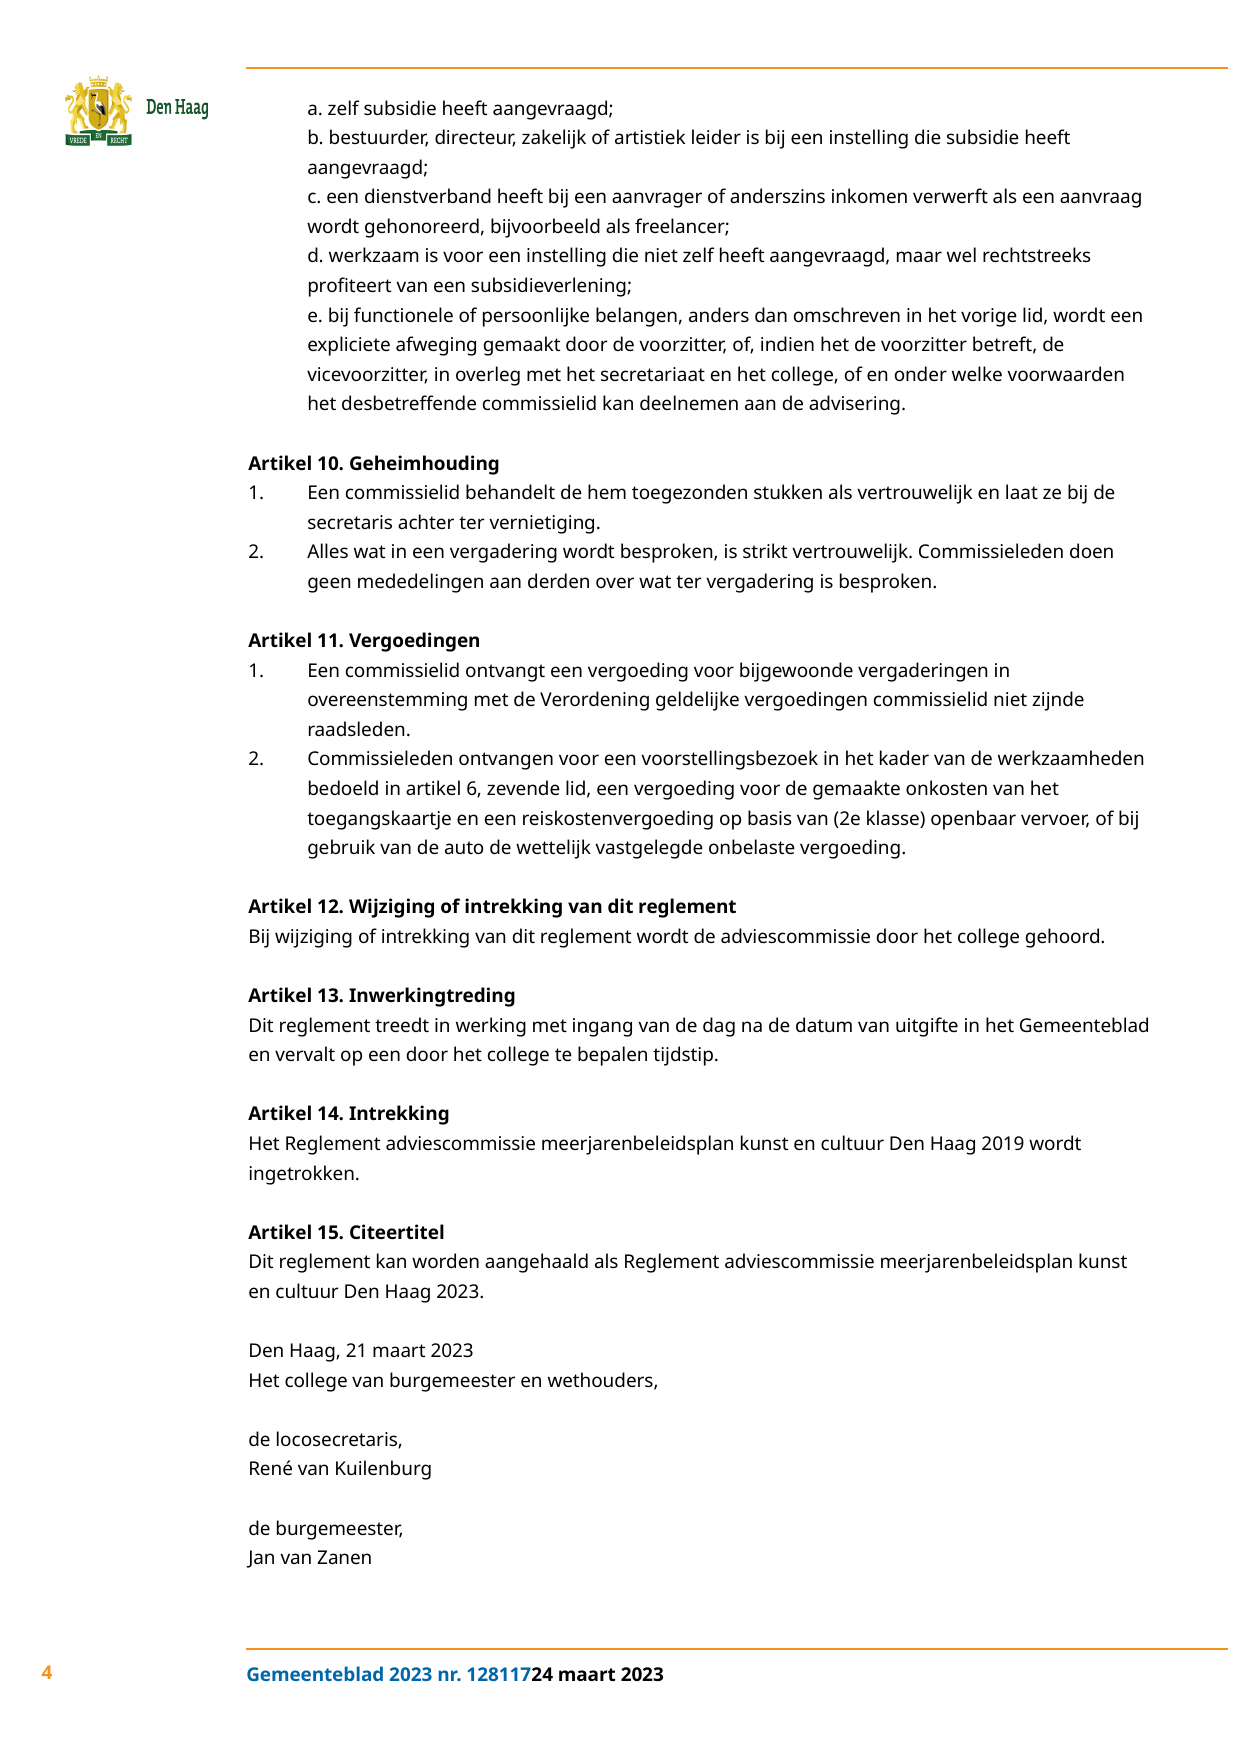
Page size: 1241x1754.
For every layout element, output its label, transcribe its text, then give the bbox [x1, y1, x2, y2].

text Den Haag, 21 maart 2023 [248, 1337, 1152, 1363]
text Jan van Zanen [248, 1544, 1152, 1570]
text Artikel 14. Intrekking [248, 1101, 1152, 1126]
text Artikel 10. Geheimhouding [248, 450, 1152, 476]
text Het college van burgemeester en wethouders, [248, 1367, 1152, 1393]
text Dit reglement kan worden aangehaald als Reglement adviescommissie meerjarenbeleidsplan kunst en cultuur Den Haag 2023. [248, 1248, 1152, 1304]
list Commissieleden ontvangen voor een voorstellingsbezoek in het kader van de werkzaamheden bedoeld in artikel 6, zevende lid, een vergoeding voor de gemaakte onkosten van het toegangskaartje en een reiskostenvergoeding op basis van (2e klasse) openbaar vervoer, of bij gebruik van de auto de wettelijk vastgelegde onbelaste vergoeding. [248, 746, 1152, 860]
text Artikel 15. Citeertitel [248, 1219, 1152, 1245]
text Bij wijziging of intrekking van dit reglement wordt de adviescommissie door het college gehoord. [248, 923, 1152, 949]
text Artikel 12. Wijziging of intrekking van dit reglement [248, 893, 1152, 919]
list a. zelf subsidie heeft aangevraagd; [248, 95, 1152, 121]
text Artikel 13. Inwerkingtreding [248, 982, 1152, 1008]
list e. bij functionele of persoonlijke belangen, anders dan omschreven in het vorige lid, wordt een expliciete afweging gemaakt door de voorzitter, of, indien het de voorzitter betreft, de vicevoorzitter, in overleg met het secretariaat en het college, of en onder welke voorwaarden het desbetreffende commissielid kan deelnemen aan de advisering. [248, 302, 1152, 416]
list Een commissielid ontvangt een vergoeding voor bijgewoonde vergaderingen in overeenstemming met de Verordening geldelijke vergoedingen commissielid niet zijnde raadsleden. [248, 657, 1152, 742]
text de burgemeester, [248, 1515, 1152, 1541]
list d. werkzaam is voor een instelling die niet zelf heeft aangevraagd, maar wel rechtstreeks profiteert van een subsidieverlening; [248, 243, 1152, 298]
list Alles wat in een vergadering wordt besproken, is strikt vertrouwelijk. Commissieleden doen geen mededelingen aan derden over wat ter vergadering is besproken. [248, 538, 1152, 594]
text René van Kuilenburg [248, 1456, 1152, 1481]
list Een commissielid behandelt de hem toegezonden stukken als vertrouwelijk en laat ze bij de secretaris achter ter vernietiging. [248, 479, 1152, 535]
picture [41, 47, 231, 172]
list b. bestuurder, directeur, zakelijk of artistiek leider is bij een instelling die subsidie heeft aangevraagd; [248, 124, 1152, 180]
list c. een dienstverband heeft bij een aanvrager of anderszins inkomen verwerft als een aanvraag wordt gehonoreerd, bijvoorbeeld als freelancer; [248, 183, 1152, 239]
text Artikel 11. Vergoedingen [248, 627, 1152, 653]
text Dit reglement treedt in werking met ingang van de dag na de datum van uitgifte in het Gemeenteblad en vervalt op een door het college te bepalen tijdstip. [248, 1012, 1152, 1067]
text de locosecretaris, [248, 1426, 1152, 1452]
text Het Reglement adviescommissie meerjarenbeleidsplan kunst en cultuur Den Haag 2019 wordt ingetrokken. [248, 1130, 1152, 1186]
